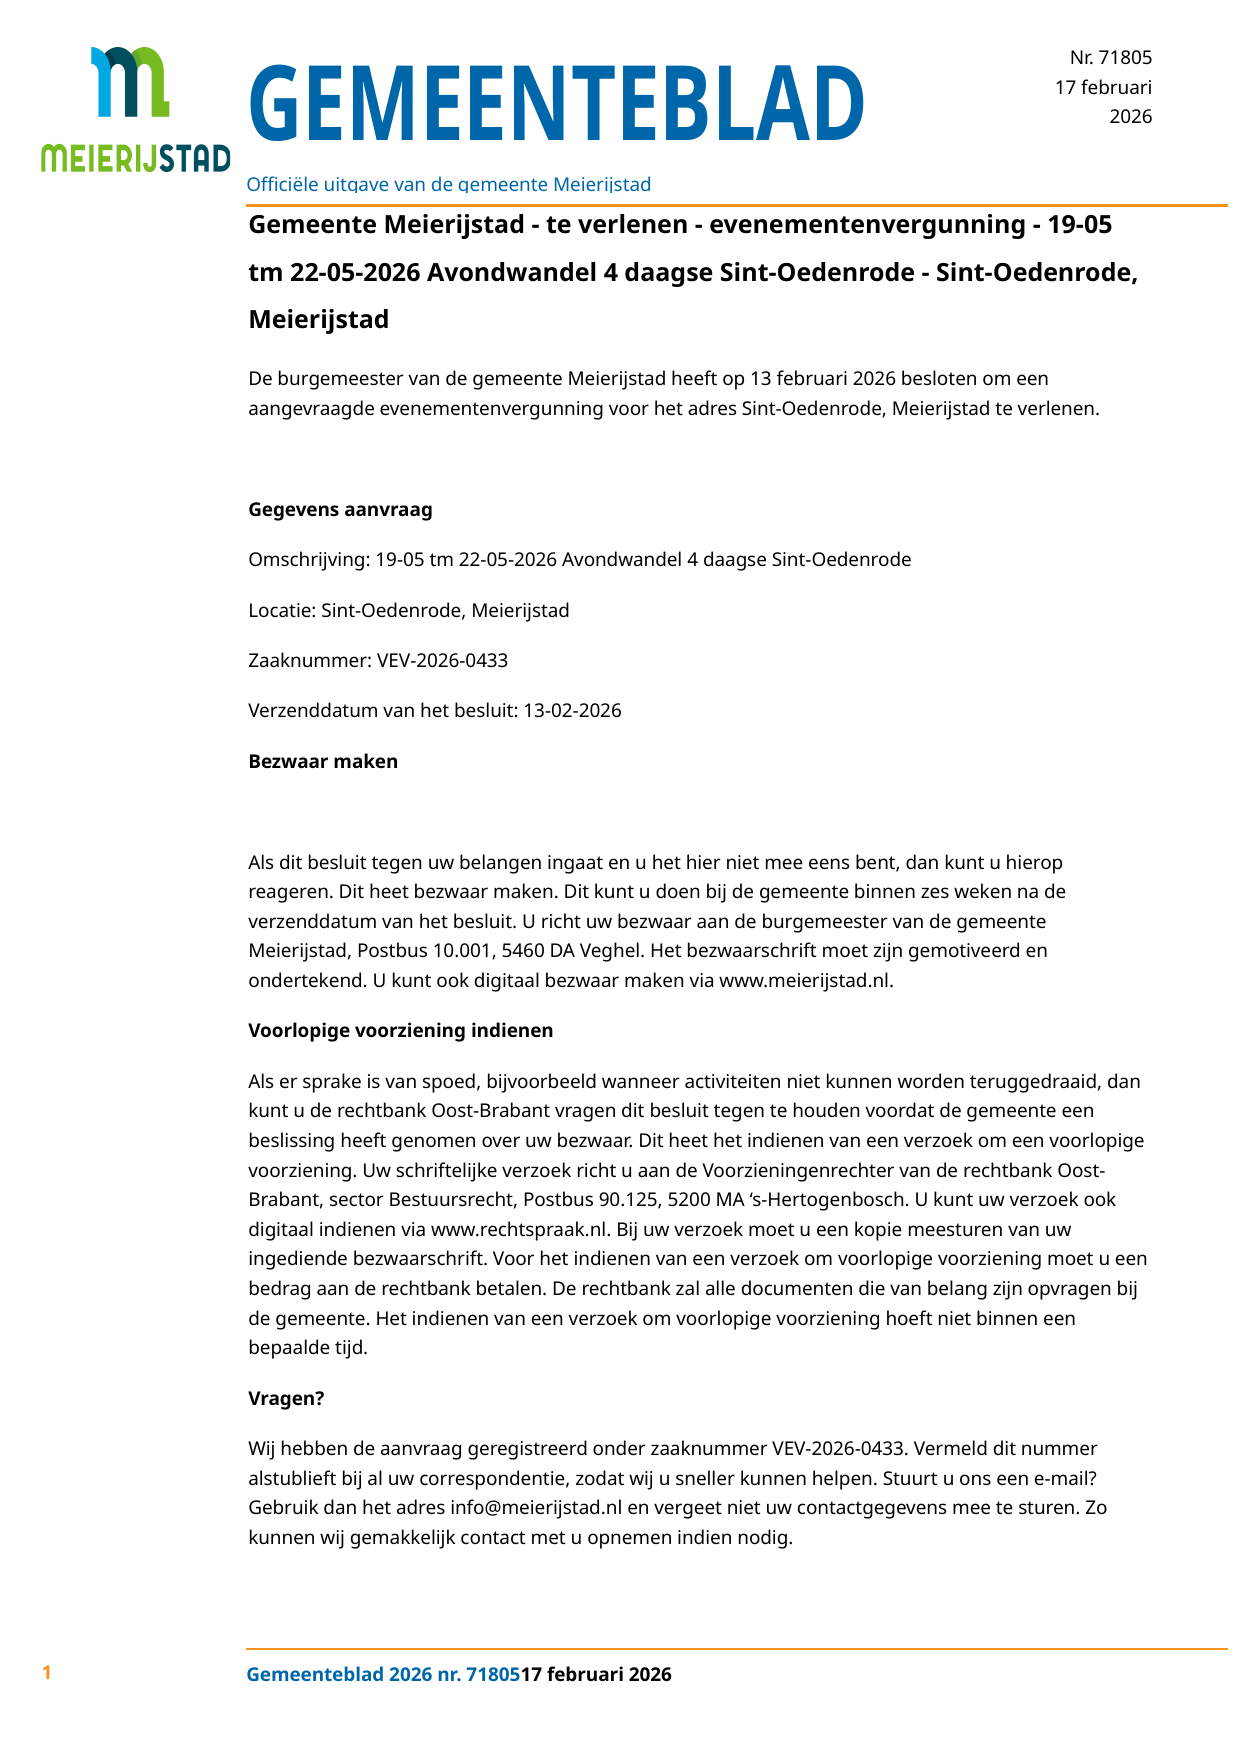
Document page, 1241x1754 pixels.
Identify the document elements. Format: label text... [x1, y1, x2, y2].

text Als er sprake is van spoed, bijvoorbeeld wanneer activiteiten niet kunnen worden teruggedraaid, dan kunt u de rechtbank Oost-Brabant vragen dit besluit tegen te houden voordat de gemeente een beslissing heeft genomen over uw bezwaar. Dit heet het indienen van een verzoek om een voorlopige voorziening. Uw schriftelijke verzoek richt u aan de Voorzieningenrechter van de rechtbank Oost-Brabant, sector Bestuursrecht, Postbus 90.125, 5200 MA ‘s-Hertogenbosch. U kunt uw verzoek ook digitaal indienen via www.rechtspraak.nl. Bij uw verzoek moet u een kopie meesturen van uw ingediende bezwaarschrift. Voor het indienen van een verzoek om voorlopige voorziening moet u een bedrag aan de rechtbank betalen. De rechtbank zal alle documenten die van belang zijn opvragen bij de gemeente. Het indienen van een verzoek om voorlopige voorziening hoeft niet binnen een bepaalde tijd. [248, 1068, 1152, 1360]
text Zaaknummer: VEV-2026-0433 [248, 647, 1152, 673]
text Omschrijving: 19-05 tm 22-05-2026 Avondwandel 4 daagse Sint-Oedenrode [248, 546, 1152, 572]
text Als dit besluit tegen uw belangen ingaat en u het hier niet mee eens bent, dan kunt u hierop reageren. Dit heet bezwaar maken. Dit kunt u doen bij de gemeente binnen zes weken na de verzenddatum van het besluit. U richt uw bezwaar aan de burgemeester van de gemeente Meierijstad, Postbus 10.001, 5460 DA Veghel. Het bezwaarschrift moet zijn gemotiveerd en ondertekend. U kunt ook digitaal bezwaar maken via www.meierijstad.nl. [248, 849, 1152, 993]
picture [41, 47, 231, 172]
text Wij hebben de aanvraag geregistreerd onder zaaknummer VEV-2026-0433. Vermeld dit nummer alstublieft bij al uw correspondentie, zodat wij u sneller kunnen helpen. Stuurt u ons een e-mail? Gebruik dan het adres info@meierijstad.nl en vergeet niet uw contactgegevens mee te sturen. Zo kunnen wij gemakkelijk contact met u opnemen indien nodig. [248, 1435, 1152, 1549]
text Vragen? [248, 1385, 1152, 1410]
text De burgemeester van de gemeente Meierijstad heeft op 13 februari 2026 besloten om een aangevraagde evenementenvergunning voor het adres Sint-Oedenrode, Meierijstad te verlenen. [248, 366, 1152, 421]
text Bezwaar maken [248, 748, 1152, 774]
text Gegevens aanvraag [248, 496, 1152, 522]
text Voorlopige voorziening indienen [248, 1018, 1152, 1043]
text Verzenddatum van het besluit: 13-02-2026 [248, 698, 1152, 723]
text Gemeente Meierijstad - te verlenen - evenementenvergunning - 19-05 tm 22-05-2026 Avondwandel 4 daagse Sint-Oedenrode - Sint-Oedenrode, Meierijstad [248, 207, 1152, 336]
text Locatie: Sint-Oedenrode, Meierijstad [248, 597, 1152, 622]
